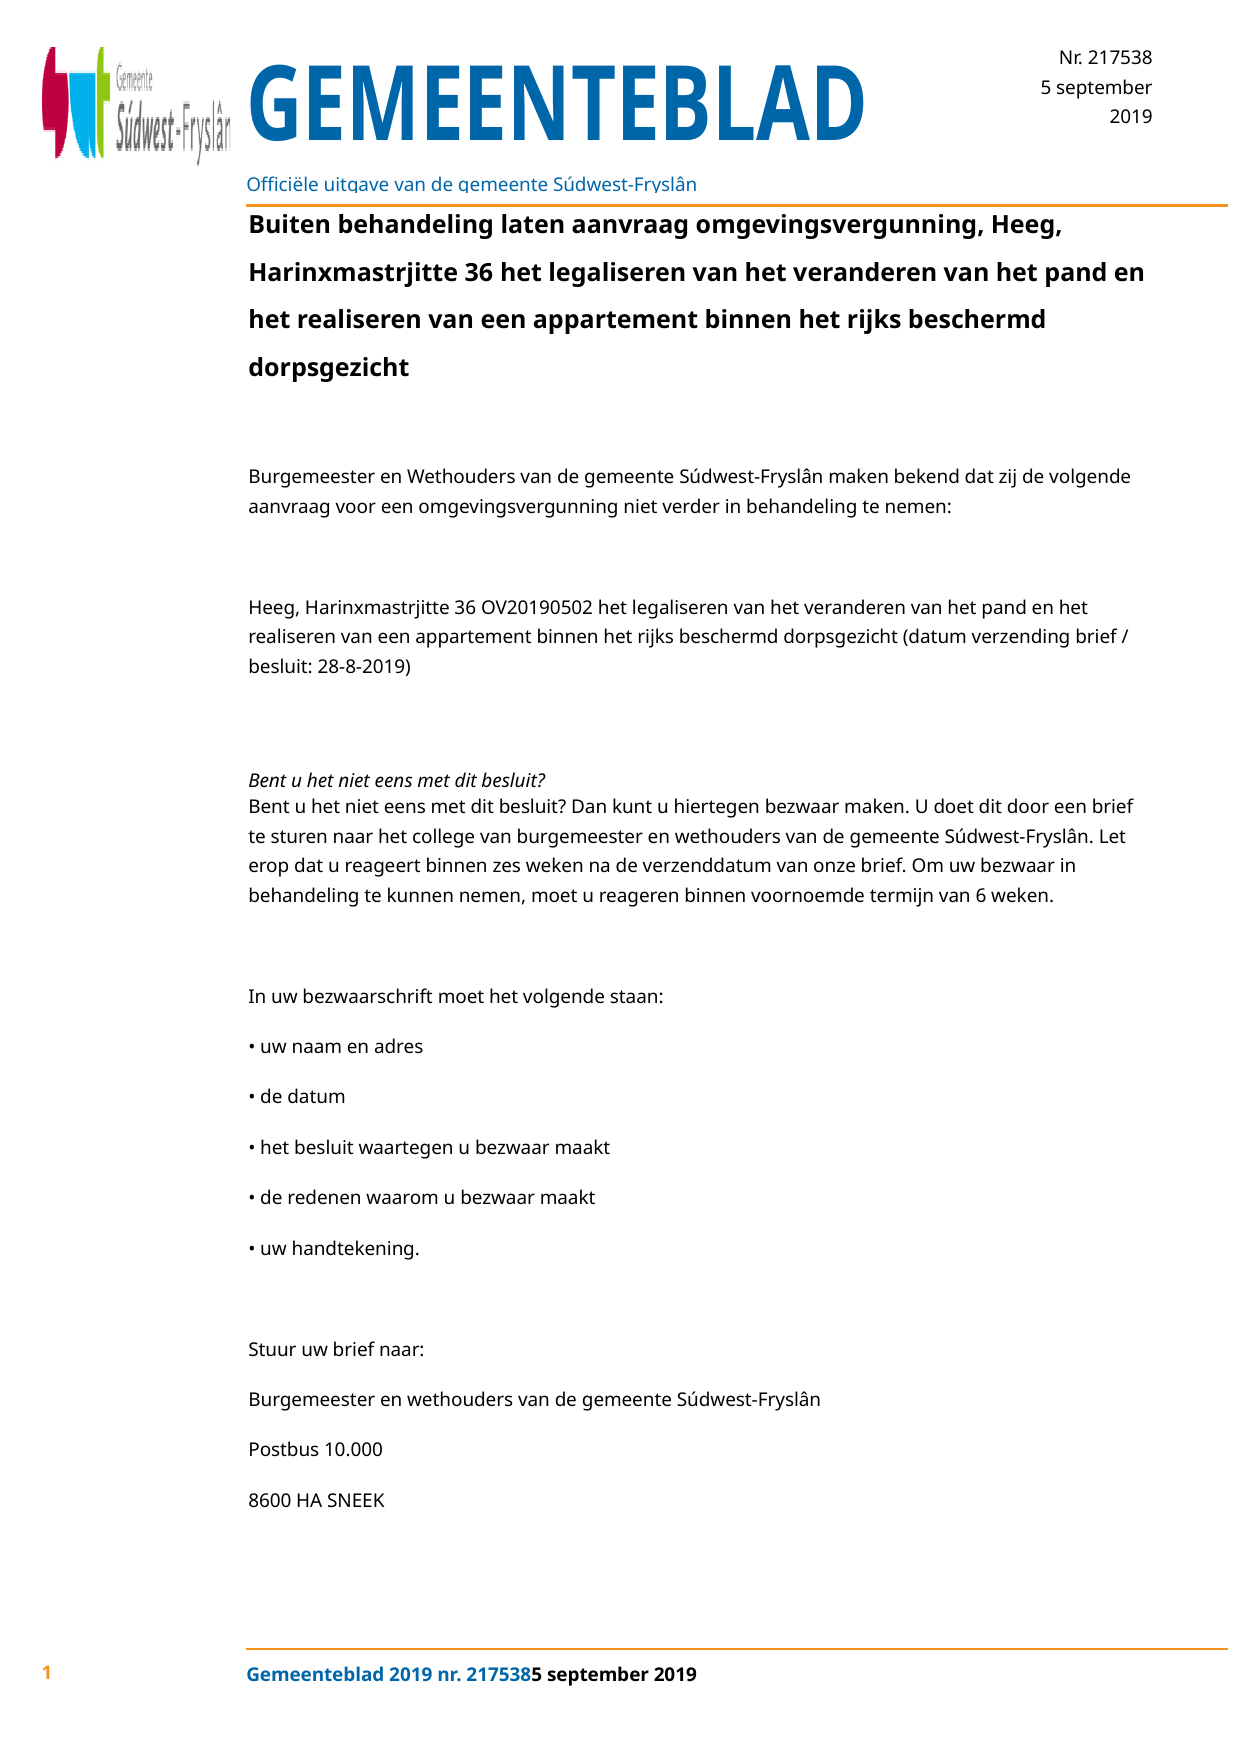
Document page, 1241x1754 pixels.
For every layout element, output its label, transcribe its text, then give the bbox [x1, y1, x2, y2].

text Burgemeester en Wethouders van de gemeente Súdwest-Fryslân maken bekend dat zij de volgende aanvraag voor een omgevingsvergunning niet verder in behandeling te nemen: [248, 463, 1152, 519]
text Stuur uw brief naar: [248, 1336, 1152, 1361]
text Postbus 10.000 [248, 1437, 1152, 1462]
text 8600 HA SNEEK [248, 1487, 1152, 1513]
text • uw handtekening. [248, 1235, 1152, 1261]
text Bent u het niet eens met dit besluit? Dan kunt u hiertegen bezwaar maken. U doet dit door een brief te sturen naar het college van burgemeester en wethouders van de gemeente Súdwest-Fryslân. Let erop dat u reageert binnen zes weken na de verzenddatum van onze brief. Om uw bezwaar in behandeling te kunnen nemen, moet u reageren binnen voornoemde termijn van 6 weken. [248, 793, 1152, 908]
text • het besluit waartegen u bezwaar maakt [248, 1134, 1152, 1160]
picture [41, 47, 231, 172]
text Heeg, Harinxmastrjitte 36 OV20190502 het legaliseren van het veranderen van het pand en het realiseren van een appartement binnen het rijks beschermd dorpsgezicht (datum verzending brief / besluit: 28-8-2019) [248, 594, 1152, 679]
text Bent u het niet eens met dit besluit? [248, 767, 1152, 793]
text • uw naam en adres [248, 1033, 1152, 1059]
text • de datum [248, 1084, 1152, 1109]
text • de redenen waarom u bezwaar maakt [248, 1184, 1152, 1210]
text Buiten behandeling laten aanvraag omgevingsvergunning, Heeg, Harinxmastrjitte 36 het legaliseren van het veranderen van het pand en het realiseren van een appartement binnen het rijks beschermd dorpsgezicht [248, 207, 1152, 384]
text In uw bezwaarschrift moet het volgende staan: [248, 983, 1152, 1008]
text Burgemeester en wethouders van de gemeente Súdwest-Fryslân [248, 1386, 1152, 1412]
